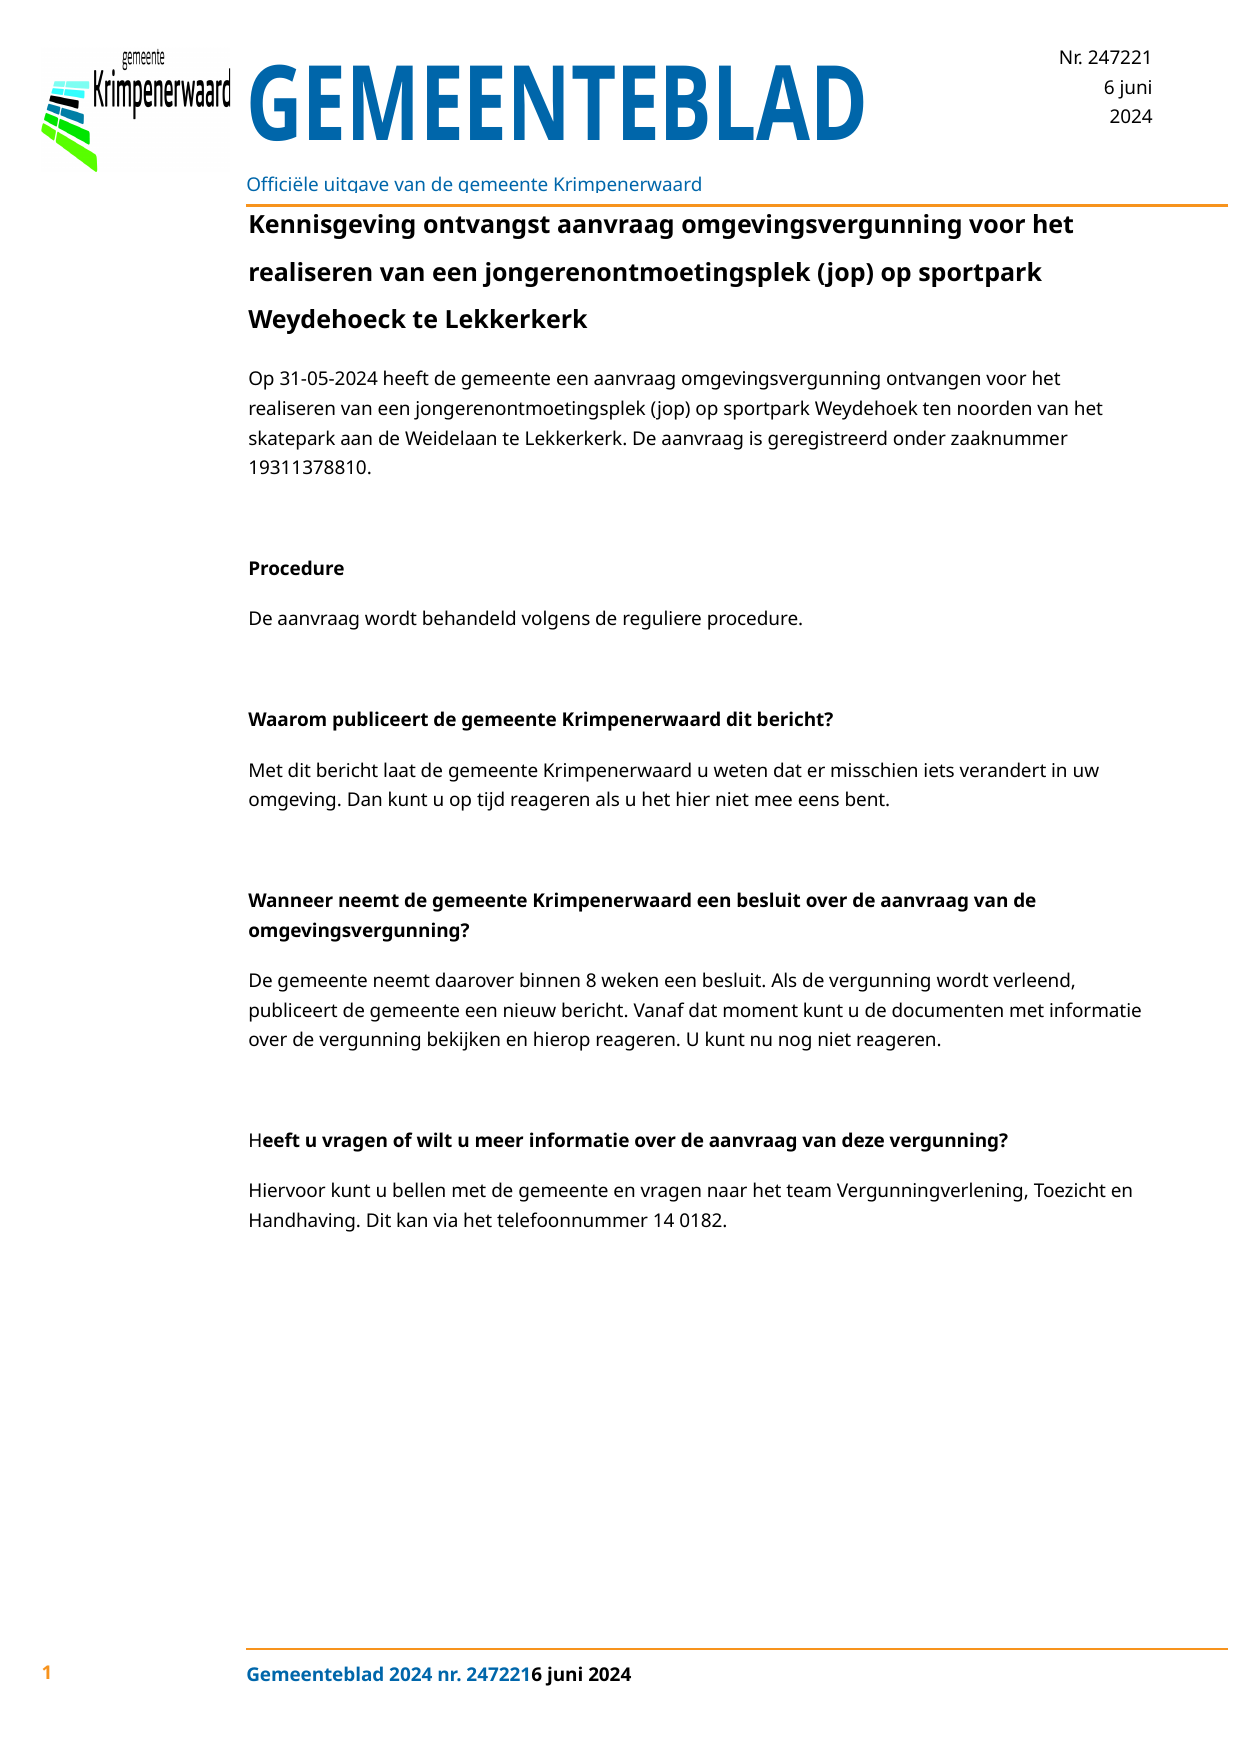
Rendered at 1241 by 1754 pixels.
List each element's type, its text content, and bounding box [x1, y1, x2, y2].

text Hiervoor kunt u bellen met de gemeente en vragen naar het team Vergunningverlening, Toezicht en Handhaving. Dit kan via het telefoonnummer 14 0182. [248, 1178, 1152, 1233]
text De gemeente neemt daarover binnen 8 weken een besluit. Als de vergunning wordt verleend, publiceert de gemeente een nieuw bericht. Vanaf dat moment kunt u de documenten met informatie over de vergunning bekijken en hierop reageren. U kunt nu nog niet reageren. [248, 967, 1152, 1052]
text Op 31-05-2024 heeft de gemeente een aanvraag omgevingsvergunning ontvangen voor het realiseren van een jongerenontmoetingsplek (jop) op sportpark Weydehoek ten noorden van het skatepark aan de Weidelaan te Lekkerkerk. De aanvraag is geregistreerd onder zaaknummer 19311378810. [248, 366, 1152, 480]
picture [41, 47, 231, 172]
text Wanneer neemt de gemeente Krimpenerwaard een besluit over de aanvraag van de omgevingsvergunning? [248, 887, 1152, 942]
text Heeft u vragen of wilt u meer informatie over de aanvraag van deze vergunning? [248, 1127, 1152, 1153]
text Procedure [248, 555, 1152, 581]
text Waarom publiceert de gemeente Krimpenerwaard dit bericht? [248, 706, 1152, 732]
text Met dit bericht laat de gemeente Krimpenerwaard u weten dat er misschien iets verandert in uw omgeving. Dan kunt u op tijd reageren als u het hier niet mee eens bent. [248, 757, 1152, 812]
text Kennisgeving ontvangst aanvraag omgevingsvergunning voor het realiseren van een jongerenontmoetingsplek (jop) op sportpark Weydehoeck te Lekkerkerk [248, 207, 1152, 336]
text De aanvraag wordt behandeld volgens de reguliere procedure. [248, 606, 1152, 631]
